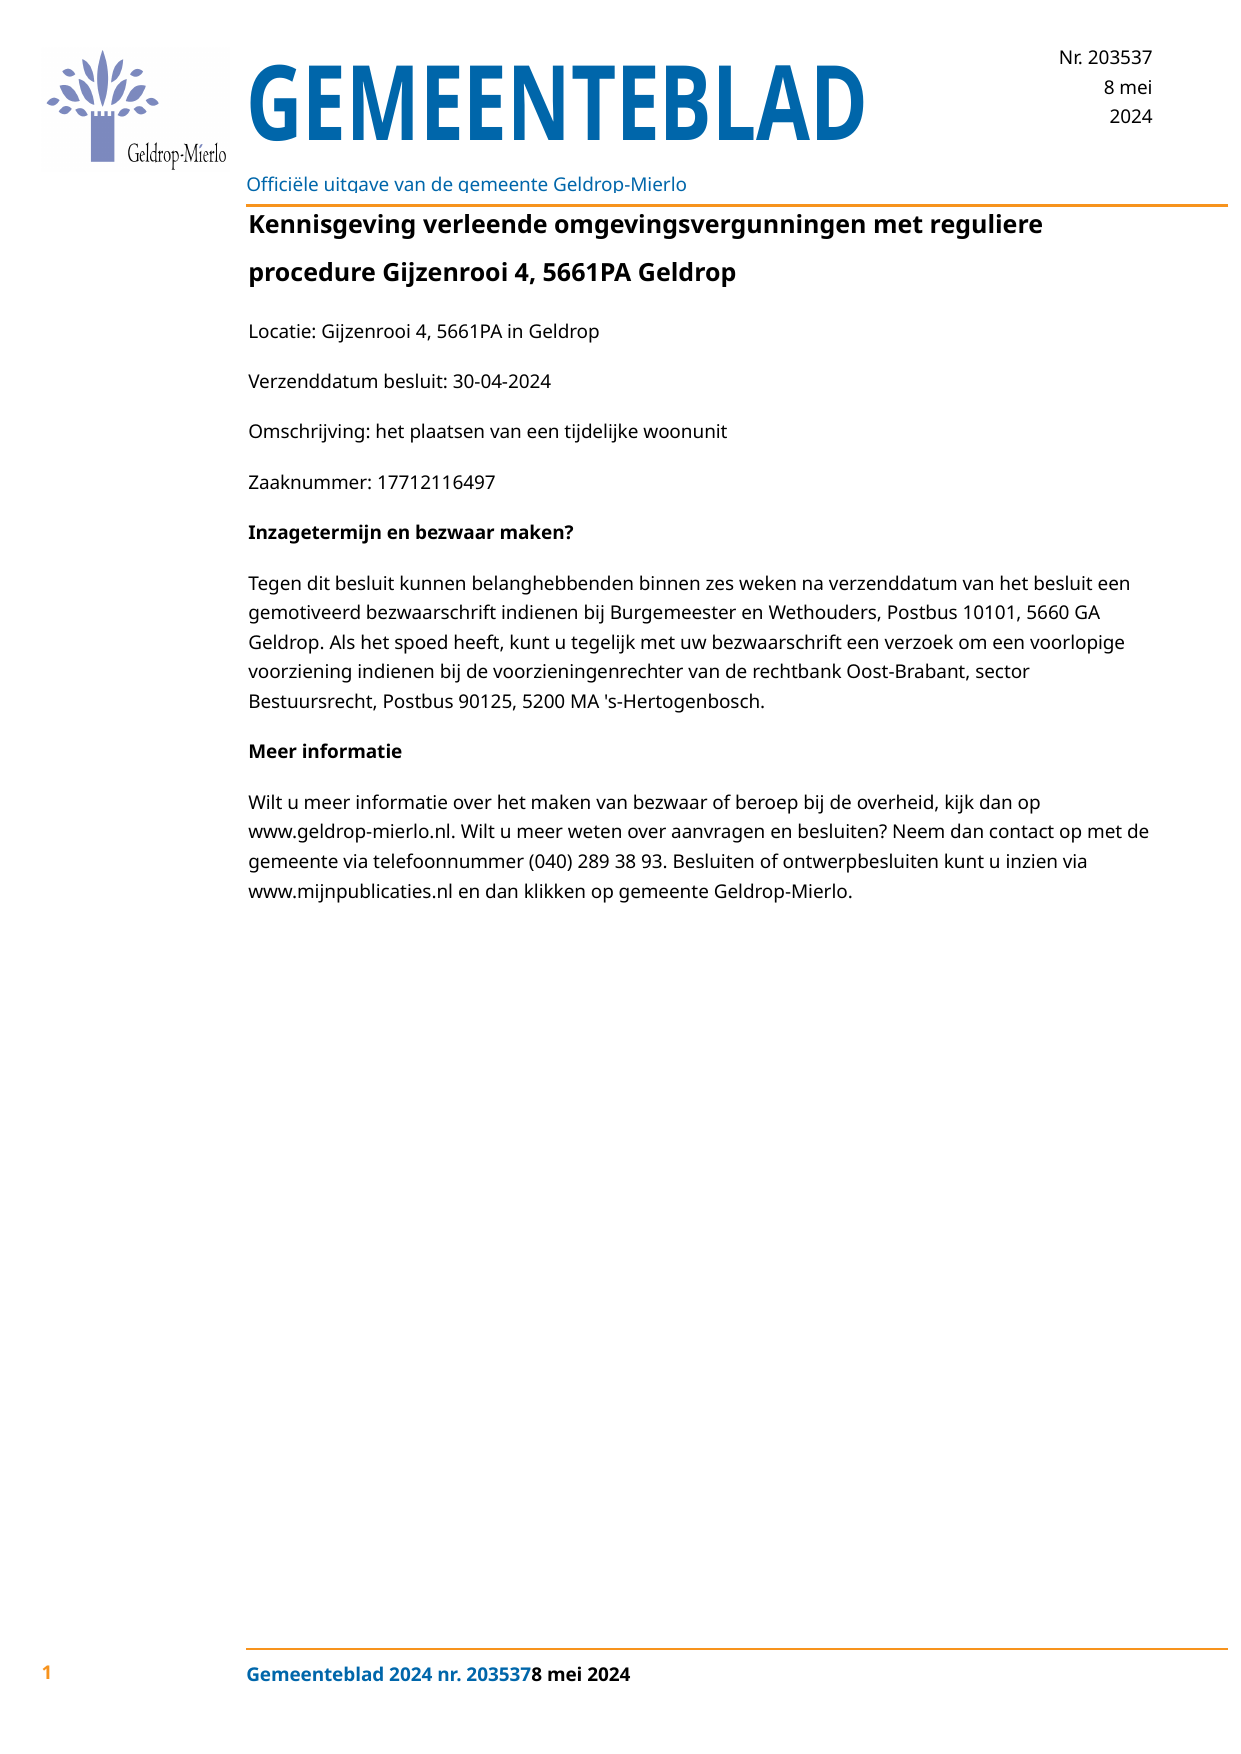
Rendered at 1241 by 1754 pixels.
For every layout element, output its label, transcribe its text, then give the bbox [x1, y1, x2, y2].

text Locatie: Gijzenrooi 4, 5661PA in Geldrop [248, 318, 1152, 344]
picture [41, 47, 231, 172]
text Omschrijving: het plaatsen van een tijdelijke woonunit [248, 419, 1152, 444]
text Verzenddatum besluit: 30-04-2024 [248, 368, 1152, 394]
text Wilt u meer informatie over het maken van bezwaar of beroep bij de overheid, kijk dan op www.geldrop-mierlo.nl. Wilt u meer weten over aanvragen en besluiten? Neem dan contact op met de gemeente via telefoonnummer (040) 289 38 93. Besluiten of ontwerpbesluiten kunt u inzien via www.mijnpublicaties.nl en dan klikken op gemeente Geldrop-Mierlo. [248, 789, 1152, 904]
text Tegen dit besluit kunnen belanghebbenden binnen zes weken na verzenddatum van het besluit een gemotiveerd bezwaarschrift indienen bij Burgemeester en Wethouders, Postbus 10101, 5660 GA Geldrop. Als het spoed heeft, kunt u tegelijk met uw bezwaarschrift een verzoek om een voorlopige voorziening indienen bij de voorzieningenrechter van de rechtbank Oost-Brabant, sector Bestuursrecht, Postbus 90125, 5200 MA 's-Hertogenbosch. [248, 570, 1152, 714]
text Zaaknummer: 17712116497 [248, 469, 1152, 495]
text Inzagetermijn en bezwaar maken? [248, 519, 1152, 545]
text Kennisgeving verleende omgevingsvergunningen met reguliere procedure Gijzenrooi 4, 5661PA Geldrop [248, 207, 1152, 288]
text Meer informatie [248, 739, 1152, 764]
